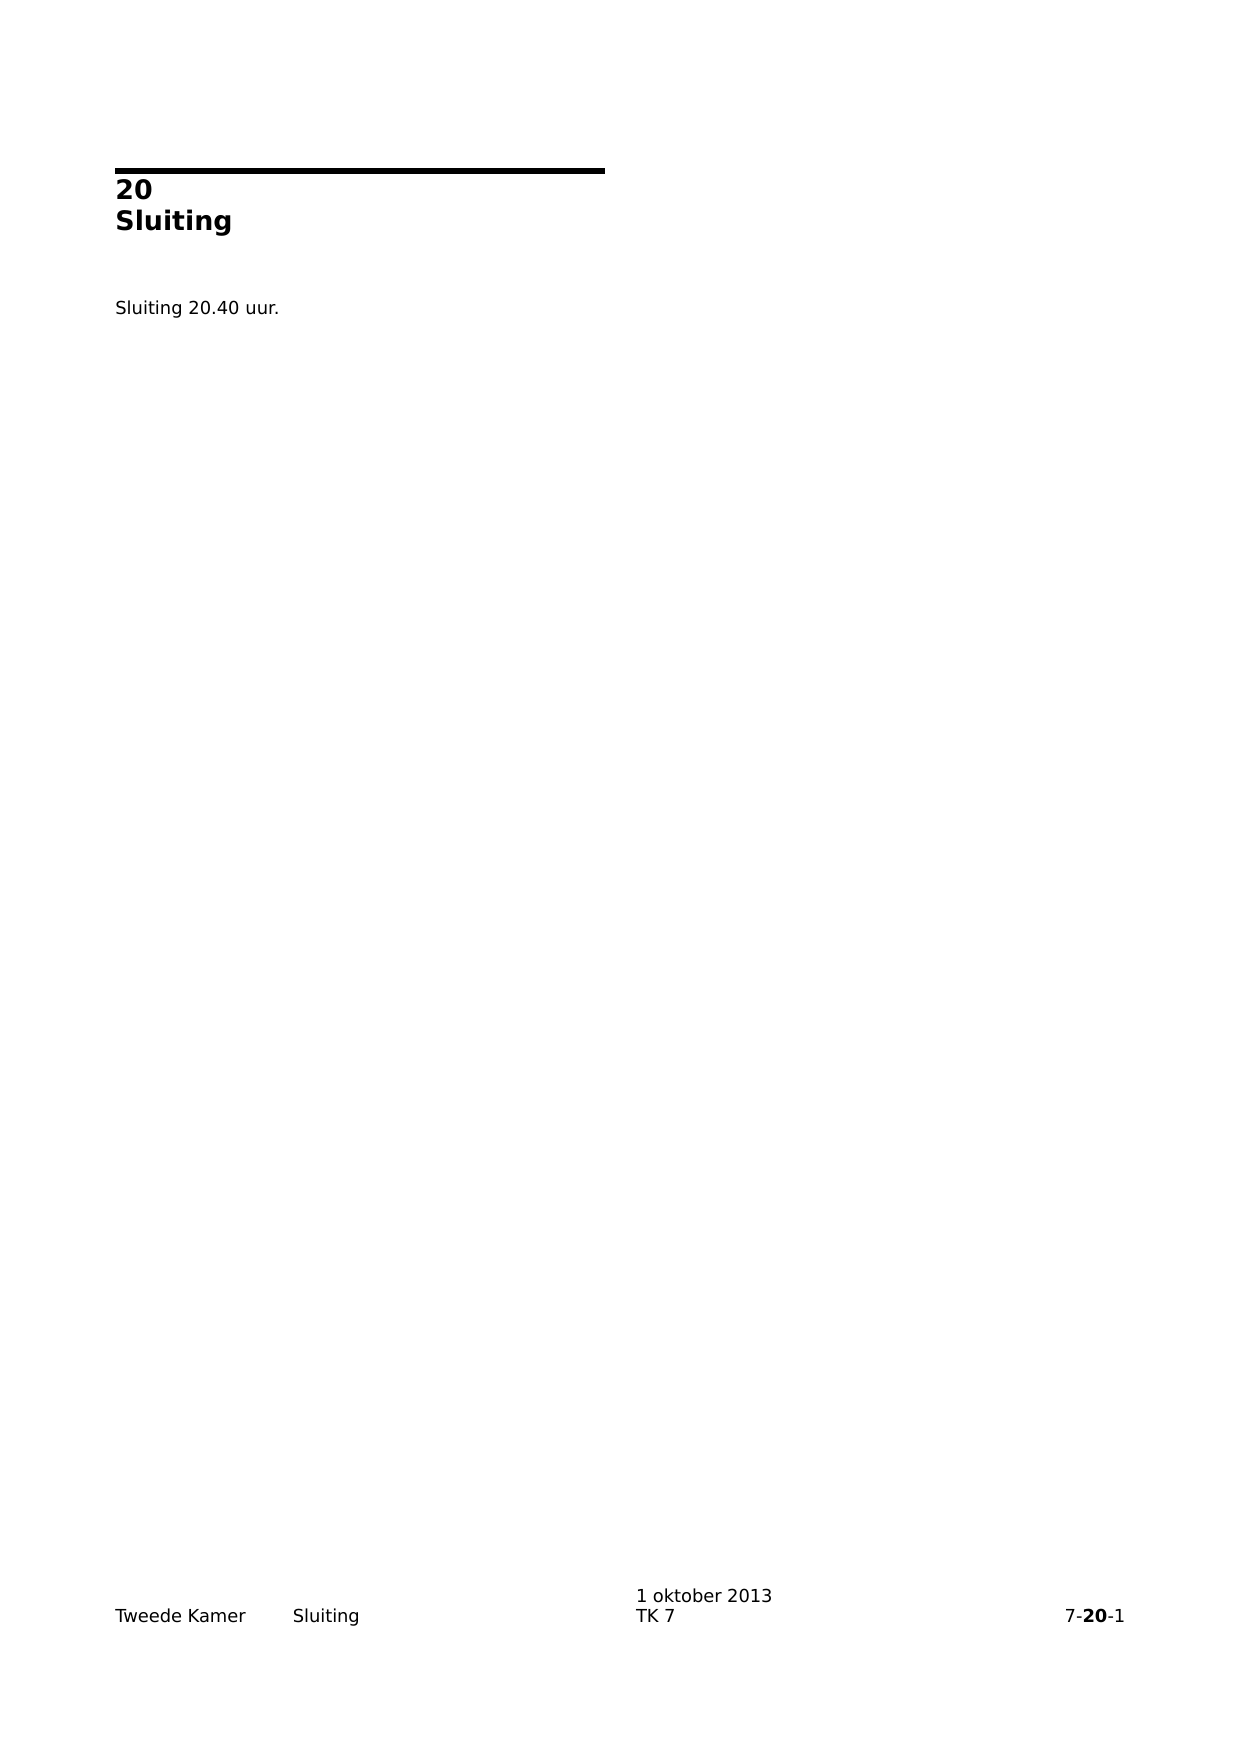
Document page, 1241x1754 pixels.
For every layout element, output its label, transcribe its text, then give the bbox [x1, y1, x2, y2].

text Sluiting 20.40 uur. [115, 298, 605, 318]
title 20 Sluiting [115, 174, 605, 237]
